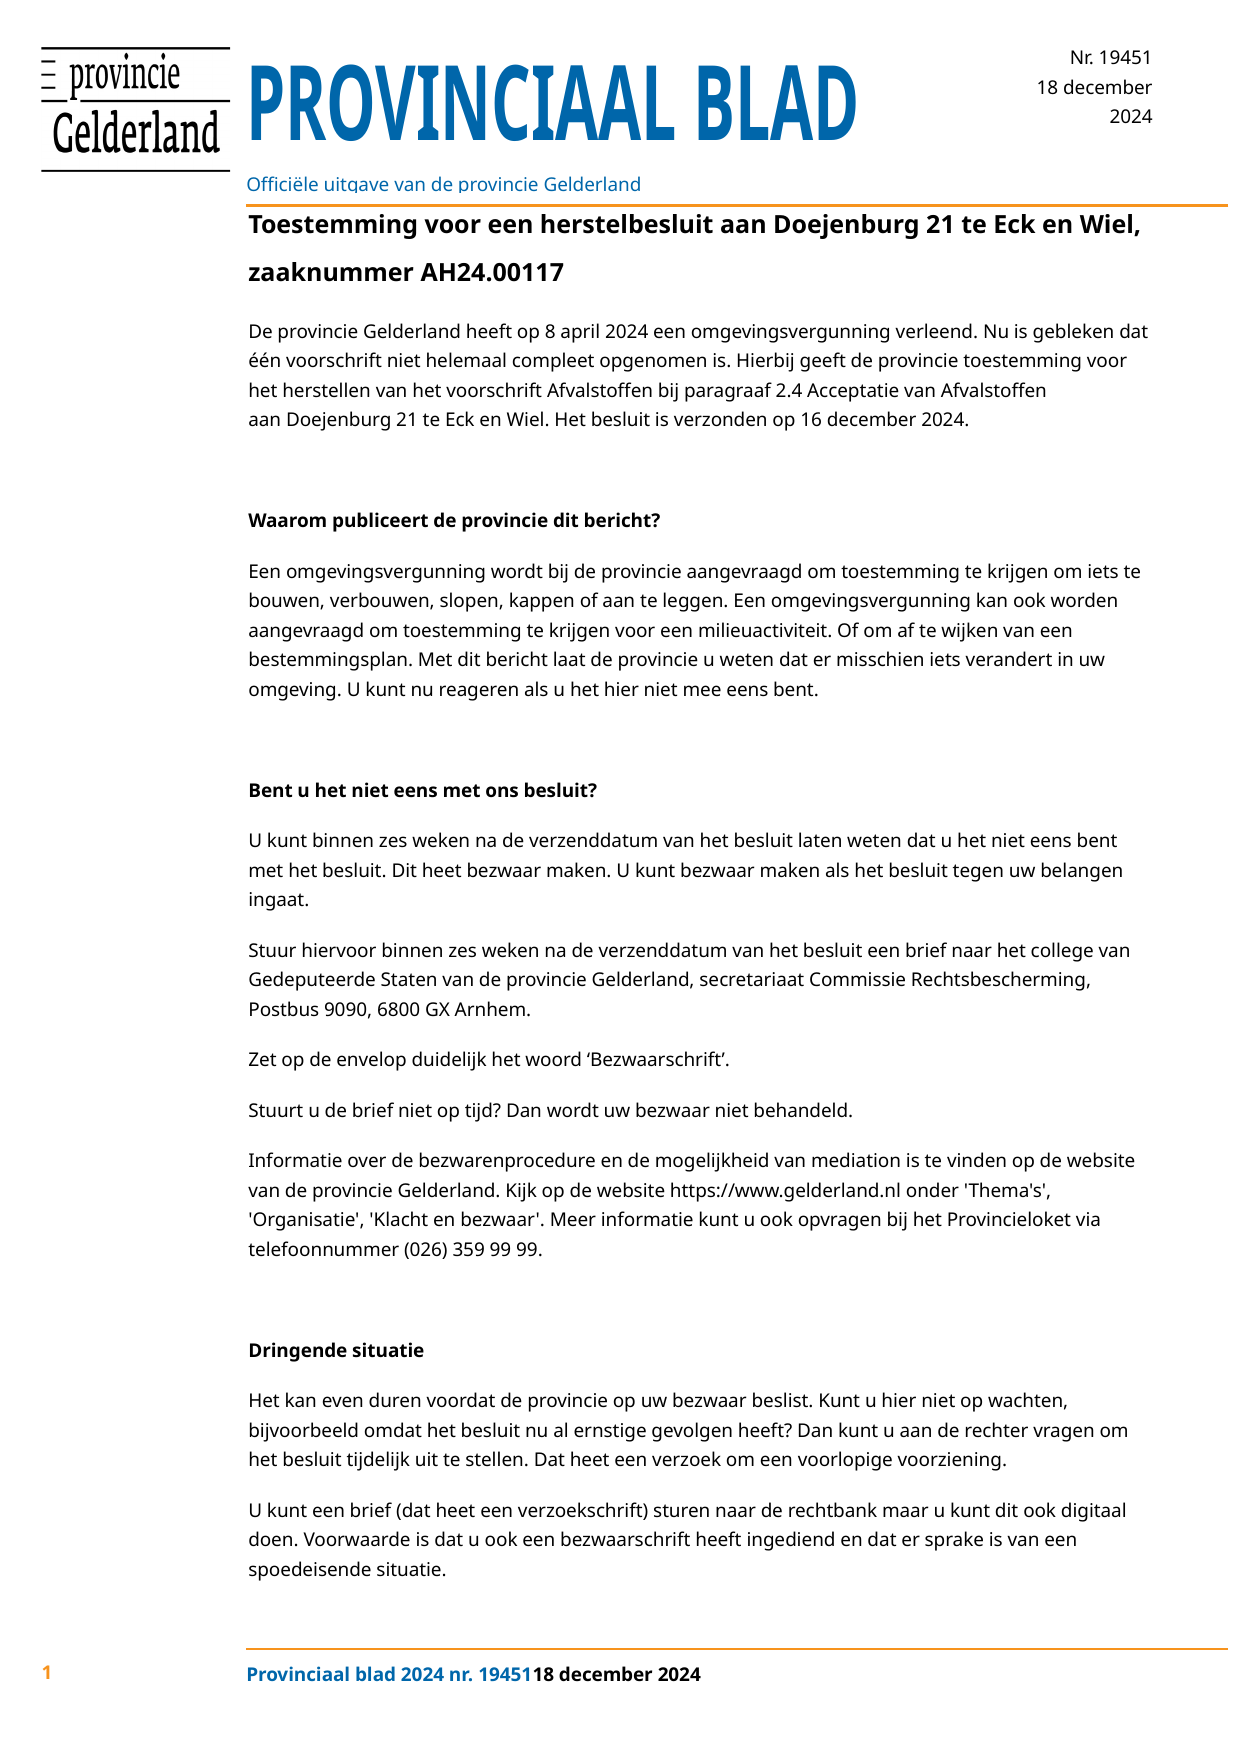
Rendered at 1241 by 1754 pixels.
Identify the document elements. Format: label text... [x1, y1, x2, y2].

text Stuurt u de brief niet op tijd? Dan wordt uw bezwaar niet behandeld. [248, 1097, 1152, 1123]
text De provincie Gelderland heeft op 8 april 2024 een omgevingsvergunning verleend. Nu is gebleken dat één voorschrift niet helemaal compleet opgenomen is. Hierbij geeft de provincie toestemming voor het herstellen van het voorschrift Afvalstoffen bij paragraaf 2.4 Acceptatie van Afvalstoffen aan Doejenburg 21 te Eck en Wiel. Het besluit is verzonden op 16 december 2024. [248, 318, 1152, 432]
text Dringende situatie [248, 1337, 1152, 1363]
text Toestemming voor een herstelbesluit aan Doejenburg 21 te Eck en Wiel, zaaknummer AH24.00117 [248, 207, 1152, 288]
picture [41, 47, 231, 172]
text U kunt binnen zes weken na de verzenddatum van het besluit laten weten dat u het niet eens bent met het besluit. Dit heet bezwaar maken. U kunt bezwaar maken als het besluit tegen uw belangen ingaat. [248, 827, 1152, 912]
text Informatie over de bezwarenprocedure en de mogelijkheid van mediation is te vinden op de website van de provincie Gelderland. Kijk op de website https://www.gelderland.nl onder 'Thema's', 'Organisatie', 'Klacht en bezwaar'. Meer informatie kunt u ook opvragen bij het Provincieloket via telefoonnummer (026) 359 99 99. [248, 1147, 1152, 1262]
text Bent u het niet eens met ons besluit? [248, 777, 1152, 803]
text Een omgevingsvergunning wordt bij de provincie aangevraagd om toestemming te krijgen om iets te bouwen, verbouwen, slopen, kappen of aan te leggen. Een omgevingsvergunning kan ook worden aangevraagd om toestemming te krijgen voor een milieuactiviteit. Of om af te wijken van een bestemmingsplan. Met dit bericht laat de provincie u weten dat er misschien iets verandert in uw omgeving. U kunt nu reageren als u het hier niet mee eens bent. [248, 558, 1152, 702]
text Waarom publiceert de provincie dit bericht? [248, 507, 1152, 533]
text Stuur hiervoor binnen zes weken na de verzenddatum van het besluit een brief naar het college van Gedeputeerde Staten van de provincie Gelderland, secretariaat Commissie Rechtsbescherming, Postbus 9090, 6800 GX Arnhem. [248, 937, 1152, 1022]
text Het kan even duren voordat de provincie op uw bezwaar beslist. Kunt u hier niet op wachten, bijvoorbeeld omdat het besluit nu al ernstige gevolgen heeft? Dan kunt u aan de rechter vragen om het besluit tijdelijk uit te stellen. Dat heet een verzoek om een voorlopige voorziening. [248, 1387, 1152, 1472]
text U kunt een brief (dat heet een verzoekschrift) sturen naar de rechtbank maar u kunt dit ook digitaal doen. Voorwaarde is dat u ook een bezwaarschrift heeft ingediend en dat er sprake is van een spoedeisende situatie. [248, 1497, 1152, 1582]
text Zet op de envelop duidelijk het woord ‘Bezwaarschrift’. [248, 1047, 1152, 1072]
